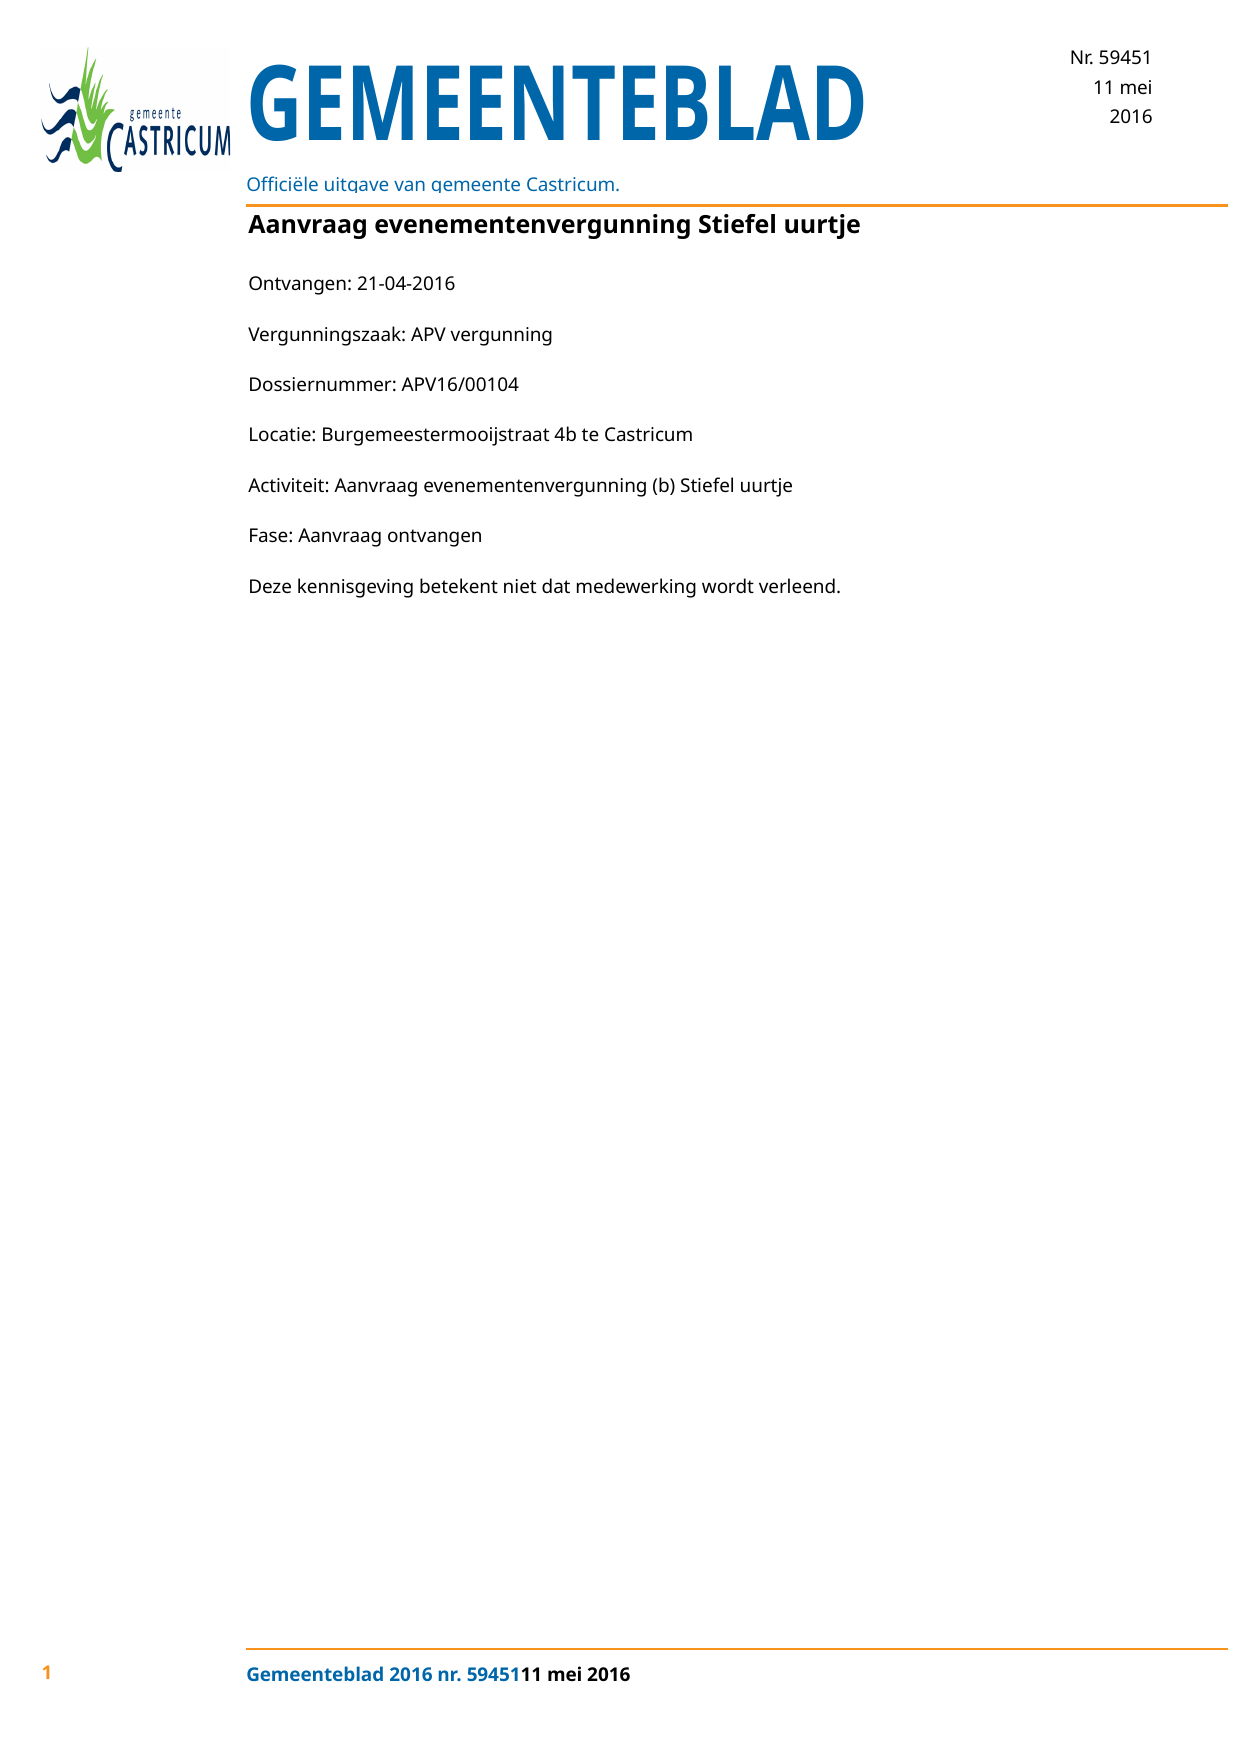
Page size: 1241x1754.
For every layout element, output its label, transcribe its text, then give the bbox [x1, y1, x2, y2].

picture [41, 47, 231, 172]
text Dossiernummer: APV16/00104 [248, 371, 1152, 397]
text Fase: Aanvraag ontvangen [248, 522, 1152, 548]
text Ontvangen: 21-04-2016 [248, 270, 1152, 296]
text Vergunningszaak: APV vergunning [248, 321, 1152, 346]
text Deze kennisgeving betekent niet dat medewerking wordt verleend. [248, 573, 1152, 598]
text Locatie: Burgemeestermooijstraat 4b te Castricum [248, 422, 1152, 447]
text Activiteit: Aanvraag evenementenvergunning (b) Stiefel uurtje [248, 472, 1152, 498]
text Aanvraag evenementenvergunning Stiefel uurtje [248, 207, 1152, 241]
